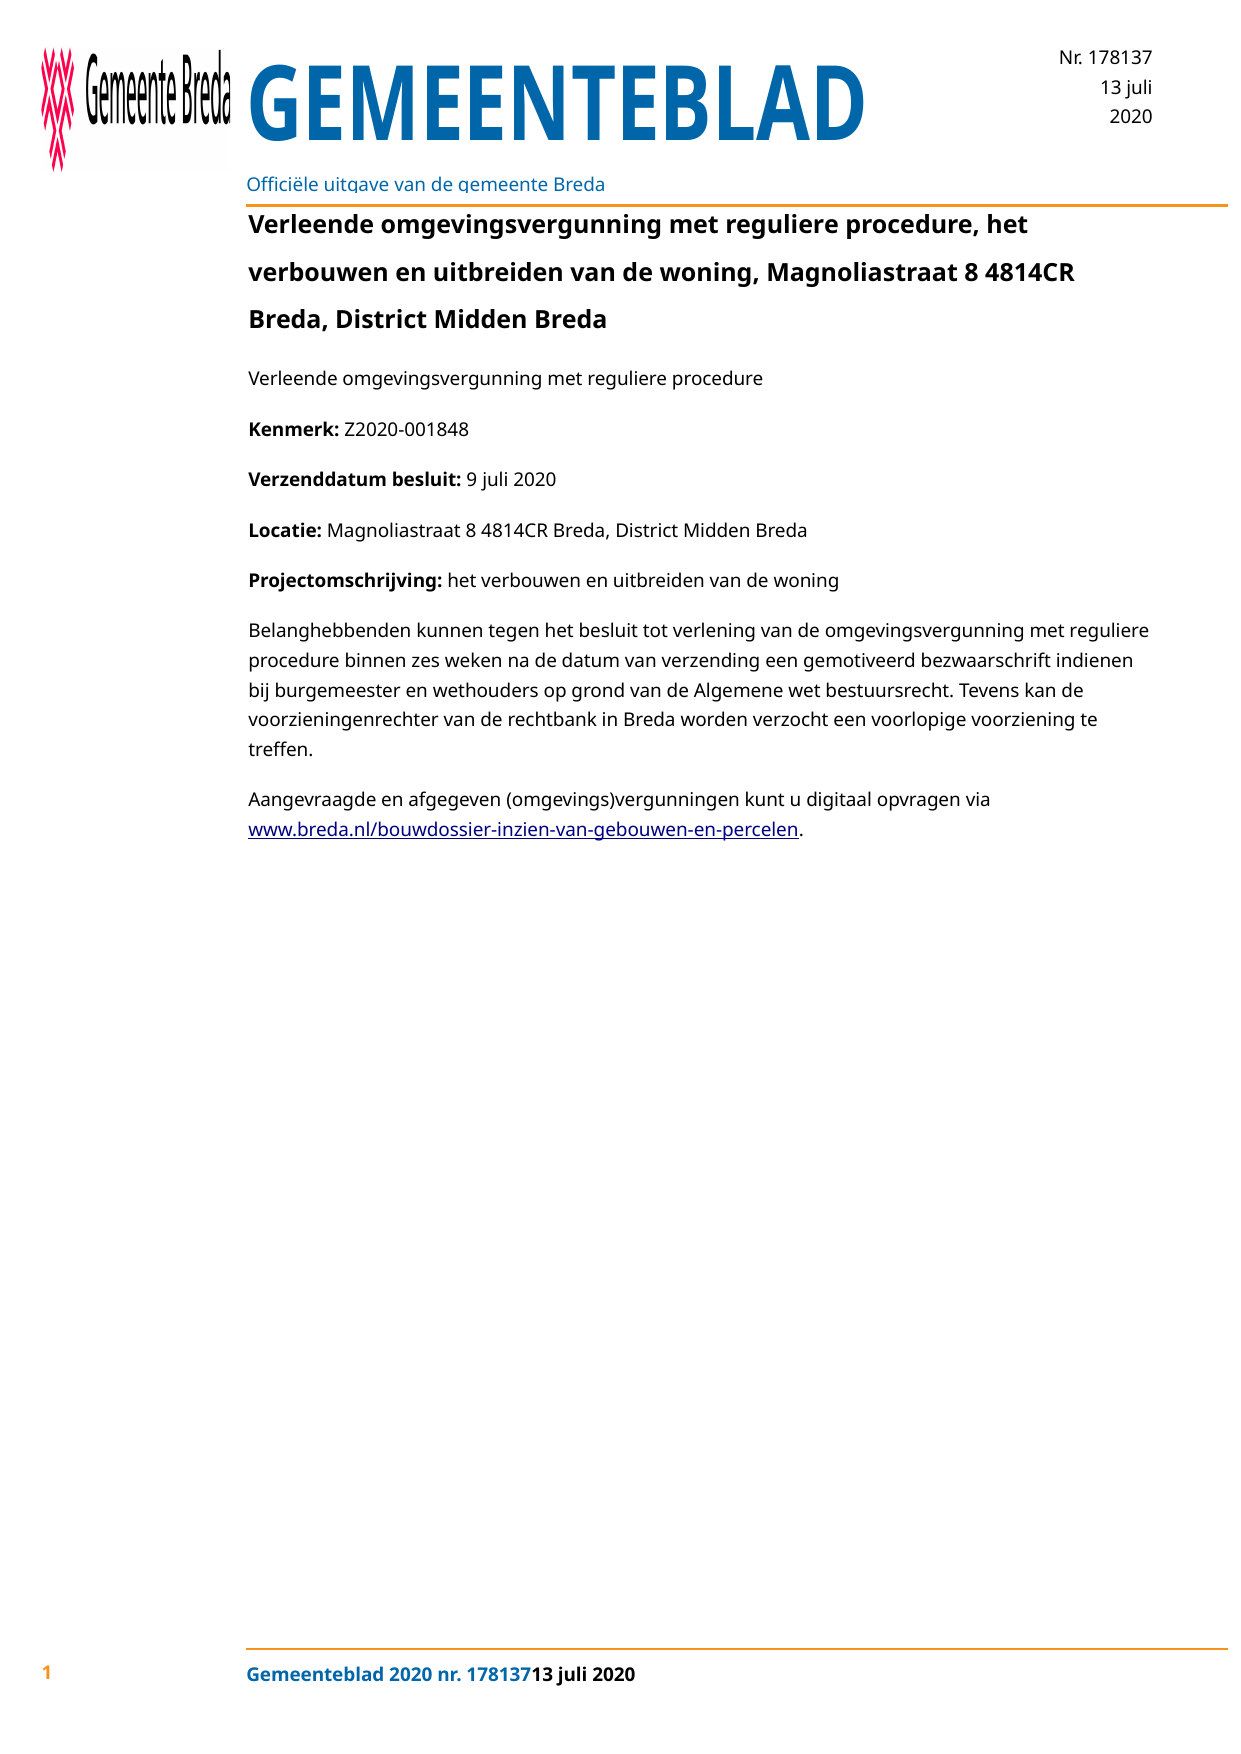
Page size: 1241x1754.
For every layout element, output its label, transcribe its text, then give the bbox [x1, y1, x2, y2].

text Verleende omgevingsvergunning met reguliere procedure [248, 366, 1152, 391]
text Belanghebbenden kunnen tegen het besluit tot verlening van de omgevingsvergunning met reguliere procedure binnen zes weken na de datum van verzending een gemotiveerd bezwaarschrift indienen bij burgemeester en wethouders op grond van de Algemene wet bestuursrecht. Tevens kan de voorzieningenrechter van de rechtbank in Breda worden verzocht een voorlopige voorziening te treffen. [248, 618, 1152, 762]
text Verzenddatum besluit: 9 juli 2020 [248, 466, 1152, 492]
text Aangevraagde en afgegeven (omgevings)vergunningen kunt u digitaal opvragen via www.breda.nl/bouwdossier-inzien-van-gebouwen-en-percelen. [248, 786, 1152, 842]
text Locatie: Magnoliastraat 8 4814CR Breda, District Midden Breda [248, 517, 1152, 542]
text Kenmerk: Z2020-001848 [248, 416, 1152, 442]
text Verleende omgevingsvergunning met reguliere procedure, het verbouwen en uitbreiden van de woning, Magnoliastraat 8 4814CR Breda, District Midden Breda [248, 207, 1152, 336]
text Projectomschrijving: het verbouwen en uitbreiden van de woning [248, 567, 1152, 593]
picture [41, 47, 231, 172]
